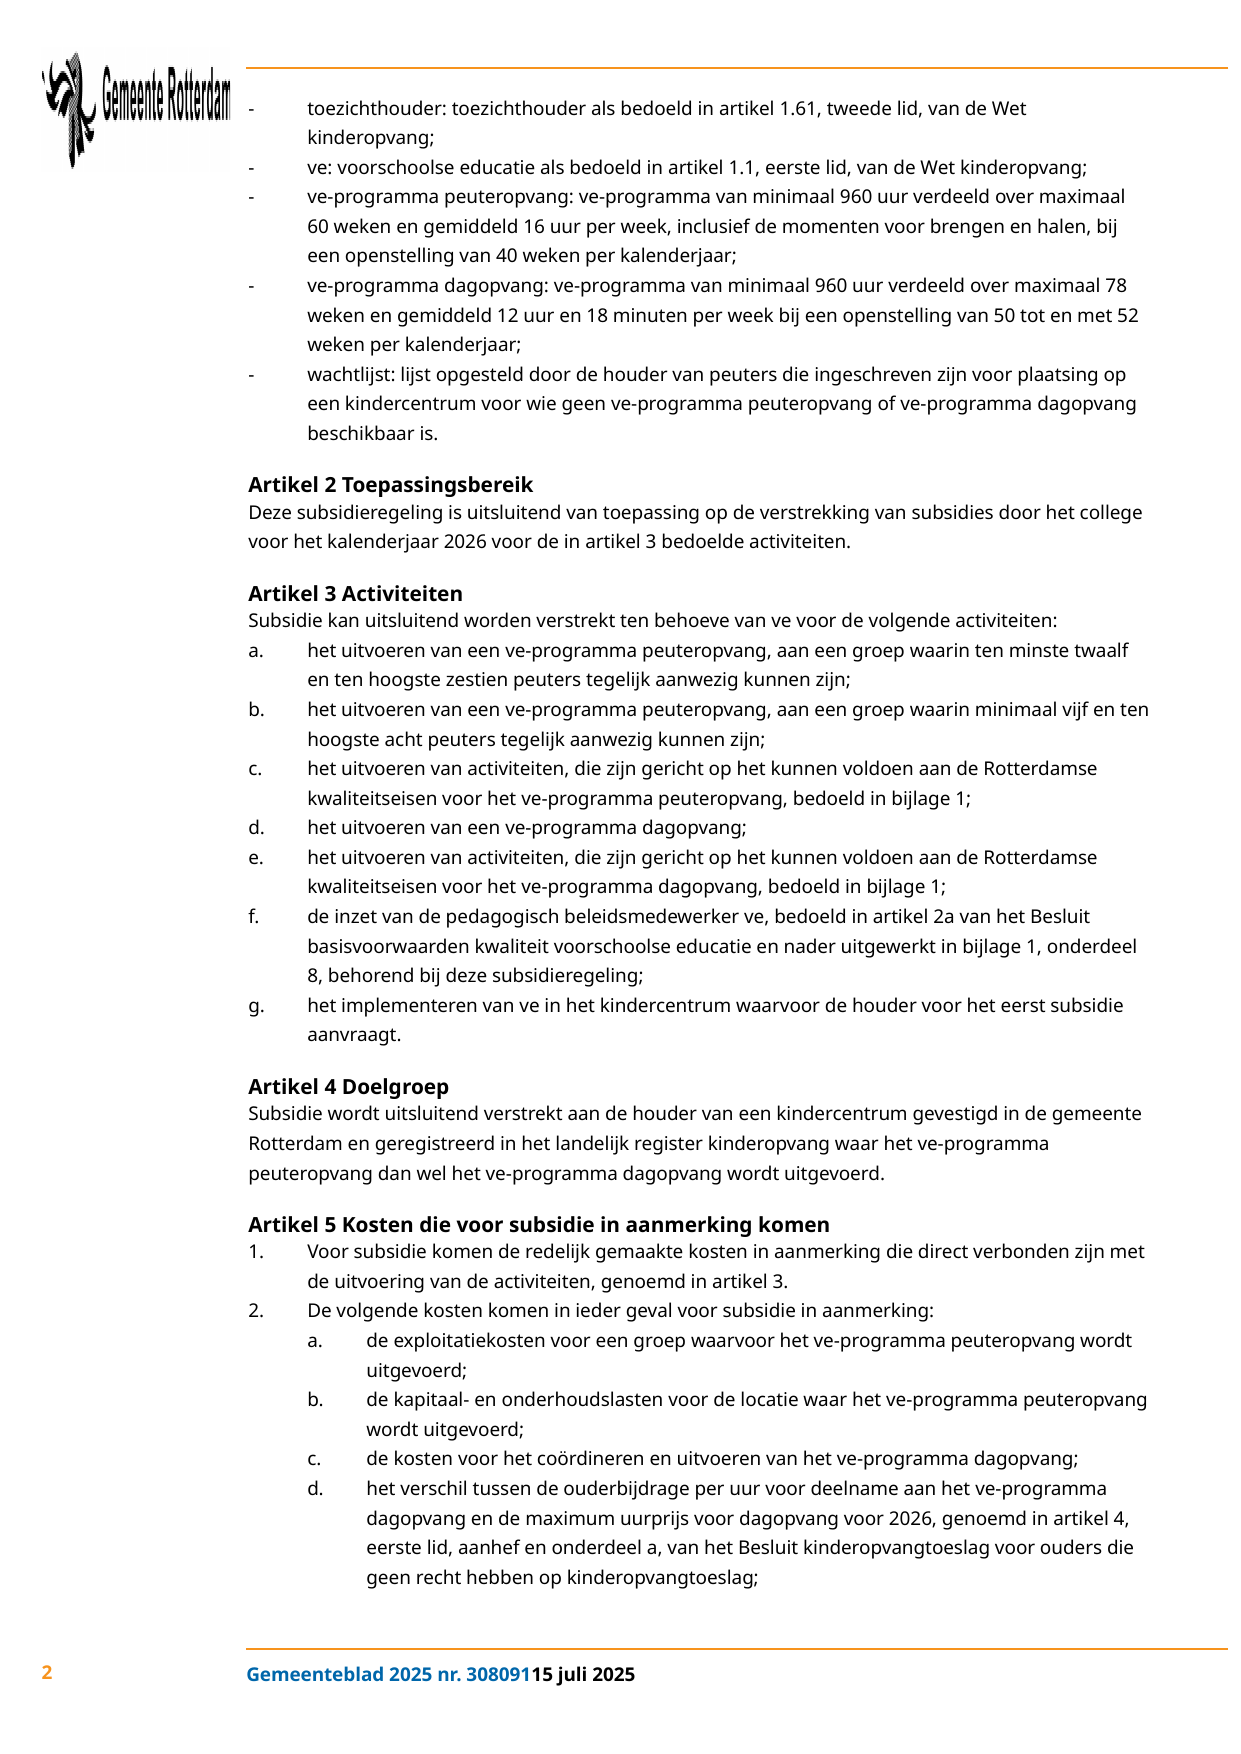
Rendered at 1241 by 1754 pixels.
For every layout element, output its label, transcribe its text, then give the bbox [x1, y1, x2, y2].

list ve: voorschoolse educatie als bedoeld in artikel 1.1, eerste lid, van de Wet kinderopvang; [248, 154, 1152, 180]
list ve-programma peuteropvang: ve-programma van minimaal 960 uur verdeeld over maximaal 60 weken en gemiddeld 16 uur per week, inclusief de momenten voor brengen en halen, bij een openstelling van 40 weken per kalenderjaar; [248, 183, 1152, 268]
picture [41, 47, 231, 172]
list Voor subsidie komen de redelijk gemaakte kosten in aanmerking die direct verbonden zijn met de uitvoering van de activiteiten, genoemd in artikel 3. [248, 1238, 1152, 1294]
list de inzet van de pedagogisch beleidsmedewerker ve, bedoeld in artikel 2a van het Besluit basisvoorwaarden kwaliteit voorschoolse educatie en nader uitgewerkt in bijlage 1, onderdeel 8, behorend bij deze subsidieregeling; [248, 903, 1152, 988]
list toezichthouder: toezichthouder als bedoeld in artikel 1.61, tweede lid, van de Wet kinderopvang; [248, 95, 1152, 150]
text Deze subsidieregeling is uitsluitend van toepassing op de verstrekking van subsidies door het college voor het kalenderjaar 2026 voor de in artikel 3 bedoelde activiteiten. [248, 499, 1152, 554]
text Artikel 2 Toepassingsbereik [248, 471, 1152, 499]
text Artikel 4 Doelgroep [248, 1072, 1152, 1101]
list het uitvoeren van een ve-programma dagopvang; [248, 814, 1152, 840]
text Subsidie wordt uitsluitend verstrekt aan de houder van een kindercentrum gevestigd in de gemeente Rotterdam en geregistreerd in het landelijk register kinderopvang waar het ve-programma peuteropvang dan wel het ve-programma dagopvang wordt uitgevoerd. [248, 1101, 1152, 1185]
list de exploitatiekosten voor een groep waarvoor het ve-programma peuteropvang wordt uitgevoerd; [307, 1327, 1152, 1383]
text Artikel 3 Activiteiten [248, 579, 1152, 607]
list het verschil tussen de ouderbijdrage per uur voor deelname aan het ve-programma dagopvang en de maximum uurprijs voor dagopvang voor 2026, genoemd in artikel 4, eerste lid, aanhef en onderdeel a, van het Besluit kinderopvangtoeslag voor ouders die geen recht hebben op kinderopvangtoeslag; [307, 1475, 1152, 1590]
text Subsidie kan uitsluitend worden verstrekt ten behoeve van ve voor de volgende activiteiten: [248, 607, 1152, 633]
list de kosten voor het coördineren en uitvoeren van het ve-programma dagopvang; [307, 1446, 1152, 1471]
list het uitvoeren van activiteiten, die zijn gericht op het kunnen voldoen aan de Rotterdamse kwaliteitseisen voor het ve-programma dagopvang, bedoeld in bijlage 1; [248, 844, 1152, 899]
list de kapitaal- en onderhoudslasten voor de locatie waar het ve-programma peuteropvang wordt uitgevoerd; [307, 1386, 1152, 1442]
text Artikel 5 Kosten die voor subsidie in aanmerking komen [248, 1210, 1152, 1238]
list het uitvoeren van activiteiten, die zijn gericht op het kunnen voldoen aan de Rotterdamse kwaliteitseisen voor het ve-programma peuteropvang, bedoeld in bijlage 1; [248, 755, 1152, 811]
list het uitvoeren van een ve-programma peuteropvang, aan een groep waarin ten minste twaalf en ten hoogste zestien peuters tegelijk aanwezig kunnen zijn; [248, 637, 1152, 692]
list ve-programma dagopvang: ve-programma van minimaal 960 uur verdeeld over maximaal 78 weken en gemiddeld 12 uur en 18 minuten per week bij een openstelling van 50 tot en met 52 weken per kalenderjaar; [248, 272, 1152, 357]
list De volgende kosten komen in ieder geval voor subsidie in aanmerking: [248, 1298, 1152, 1323]
list het uitvoeren van een ve-programma peuteropvang, aan een groep waarin minimaal vijf en ten hoogste acht peuters tegelijk aanwezig kunnen zijn; [248, 696, 1152, 752]
list het implementeren van ve in het kindercentrum waarvoor de houder voor het eerst subsidie aanvraagt. [248, 992, 1152, 1047]
list wachtlijst: lijst opgesteld door de houder van peuters die ingeschreven zijn voor plaatsing op een kindercentrum voor wie geen ve-programma peuteropvang of ve-programma dagopvang beschikbaar is. [248, 361, 1152, 446]
